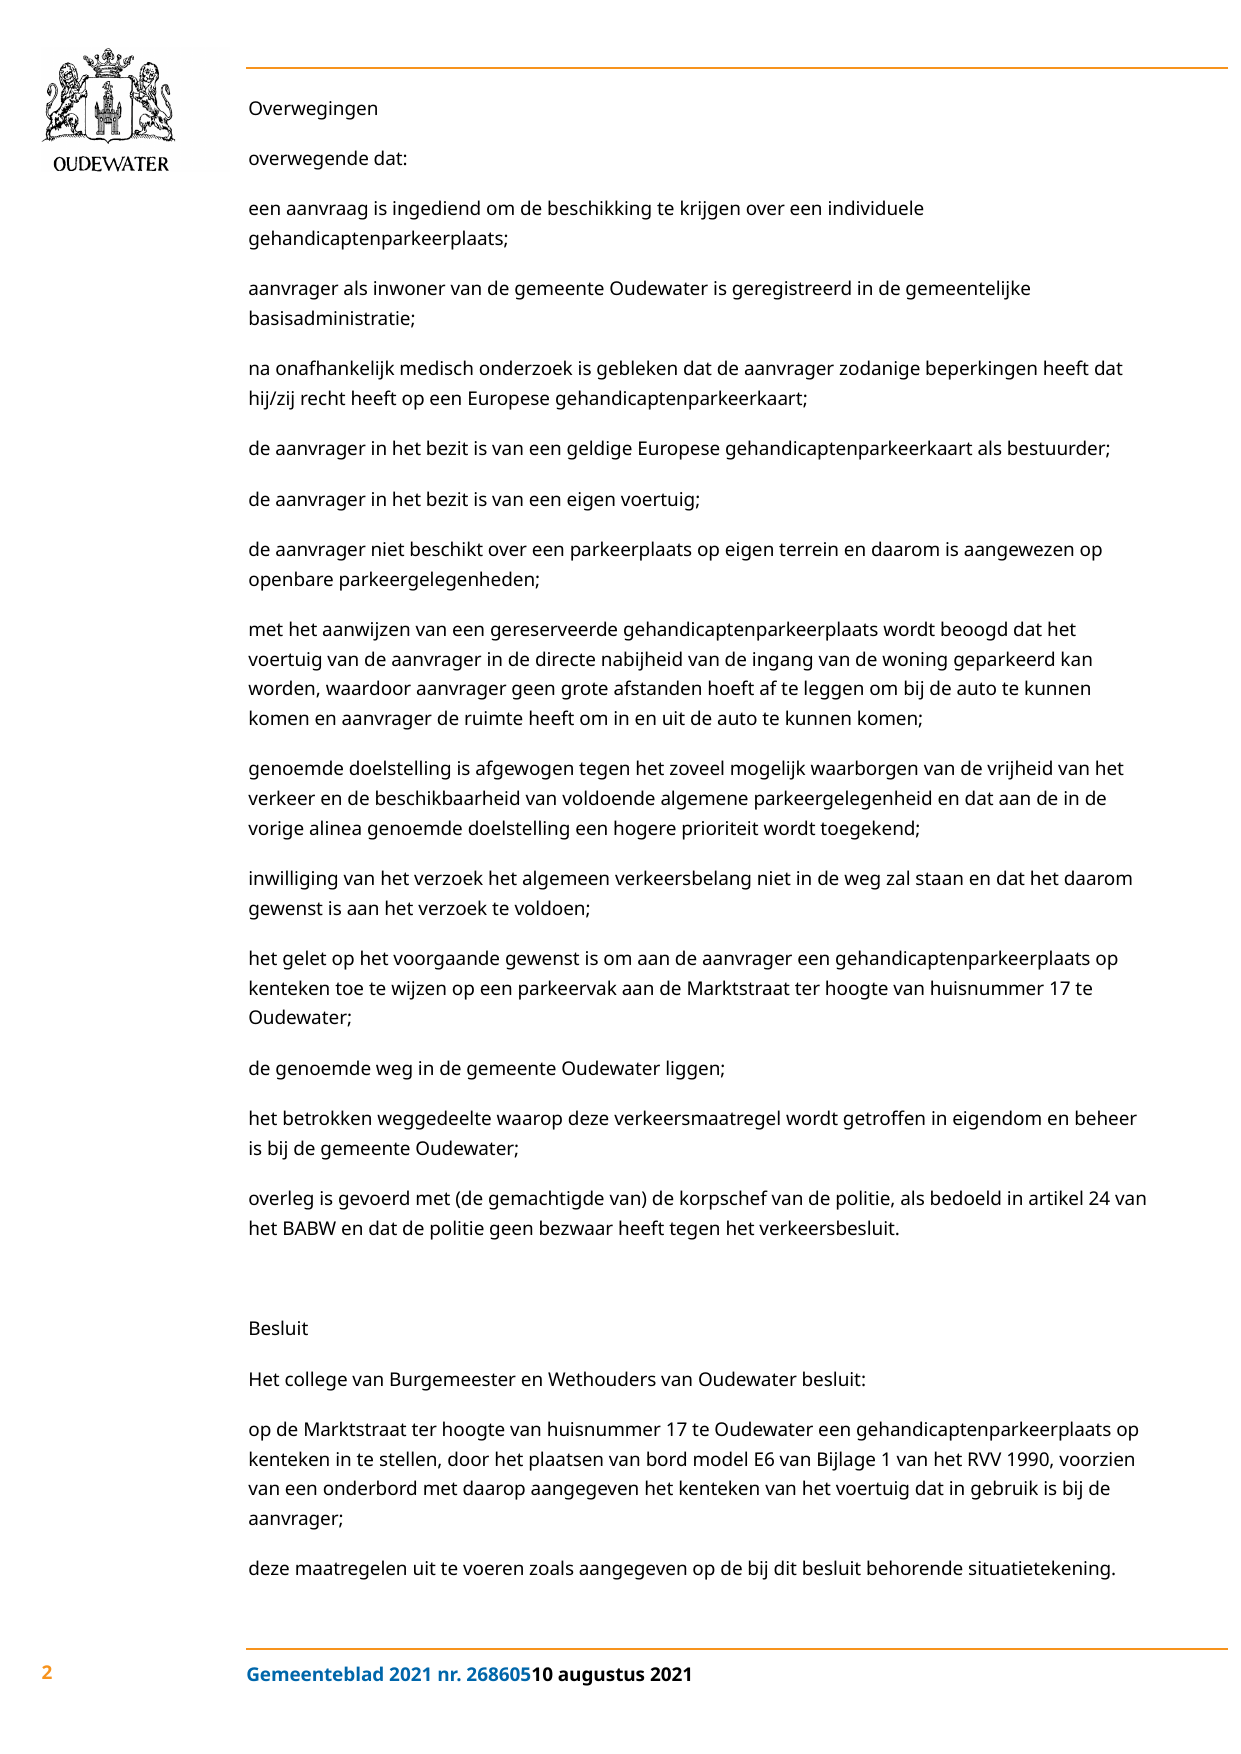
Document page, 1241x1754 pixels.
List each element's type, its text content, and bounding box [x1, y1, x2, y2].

text het betrokken weggedeelte waarop deze verkeersmaatregel wordt getroffen in eigendom en beheer is bij de gemeente Oudewater; [248, 1105, 1152, 1161]
text aanvrager als inwoner van de gemeente Oudewater is geregistreerd in de gemeentelijke basisadministratie; [248, 276, 1152, 331]
text de aanvrager in het bezit is van een geldige Europese gehandicaptenparkeerkaart als bestuurder; [248, 436, 1152, 461]
text het gelet op het voorgaande gewenst is om aan de aanvrager een gehandicaptenparkeerplaats op kenteken toe te wijzen op een parkeervak aan de Marktstraat ter hoogte van huisnummer 17 te Oudewater; [248, 945, 1152, 1030]
text inwilliging van het verzoek het algemeen verkeersbelang niet in de weg zal staan en dat het daarom gewenst is aan het verzoek te voldoen; [248, 865, 1152, 921]
text overleg is gevoerd met (de gemachtigde van) de korpschef van de politie, als bedoeld in artikel 24 van het BABW en dat de politie geen bezwaar heeft tegen het verkeersbesluit. [248, 1185, 1152, 1241]
text een aanvraag is ingediend om de beschikking te krijgen over een individuele gehandicaptenparkeerplaats; [248, 196, 1152, 251]
picture [41, 47, 231, 172]
text Het college van Burgemeester en Wethouders van Oudewater besluit: [248, 1366, 1152, 1392]
text na onafhankelijk medisch onderzoek is gebleken dat de aanvrager zodanige beperkingen heeft dat hij/zij recht heeft op een Europese gehandicaptenparkeerkaart; [248, 356, 1152, 411]
text met het aanwijzen van een gereserveerde gehandicaptenparkeerplaats wordt beoogd dat het voertuig van de aanvrager in de directe nabijheid van de ingang van de woning geparkeerd kan worden, waardoor aanvrager geen grote afstanden hoeft af te leggen om bij de auto te kunnen komen en aanvrager de ruimte heeft om in en uit de auto te kunnen komen; [248, 616, 1152, 731]
text de genoemde weg in de gemeente Oudewater liggen; [248, 1055, 1152, 1081]
text de aanvrager niet beschikt over een parkeerplaats op eigen terrein en daarom is aangewezen op openbare parkeergelegenheden; [248, 536, 1152, 592]
text op de Marktstraat ter hoogte van huisnummer 17 te Oudewater een gehandicaptenparkeerplaats op kenteken in te stellen, door het plaatsen van bord model E6 van Bijlage 1 van het RVV 1990, voorzien van een onderbord met daarop aangegeven het kenteken van het voertuig dat in gebruik is bij de aanvrager; [248, 1416, 1152, 1531]
text genoemde doelstelling is afgewogen tegen het zoveel mogelijk waarborgen van de vrijheid van het verkeer en de beschikbaarheid van voldoende algemene parkeergelegenheid en dat aan de in de vorige alinea genoemde doelstelling een hogere prioriteit wordt toegekend; [248, 756, 1152, 841]
text Besluit [248, 1316, 1152, 1341]
text de aanvrager in het bezit is van een eigen voertuig; [248, 486, 1152, 512]
text deze maatregelen uit te voeren zoals aangegeven op de bij dit besluit behorende situatietekening. [248, 1556, 1152, 1581]
text overwegende dat: [248, 145, 1152, 171]
text Overwegingen [248, 95, 1152, 121]
